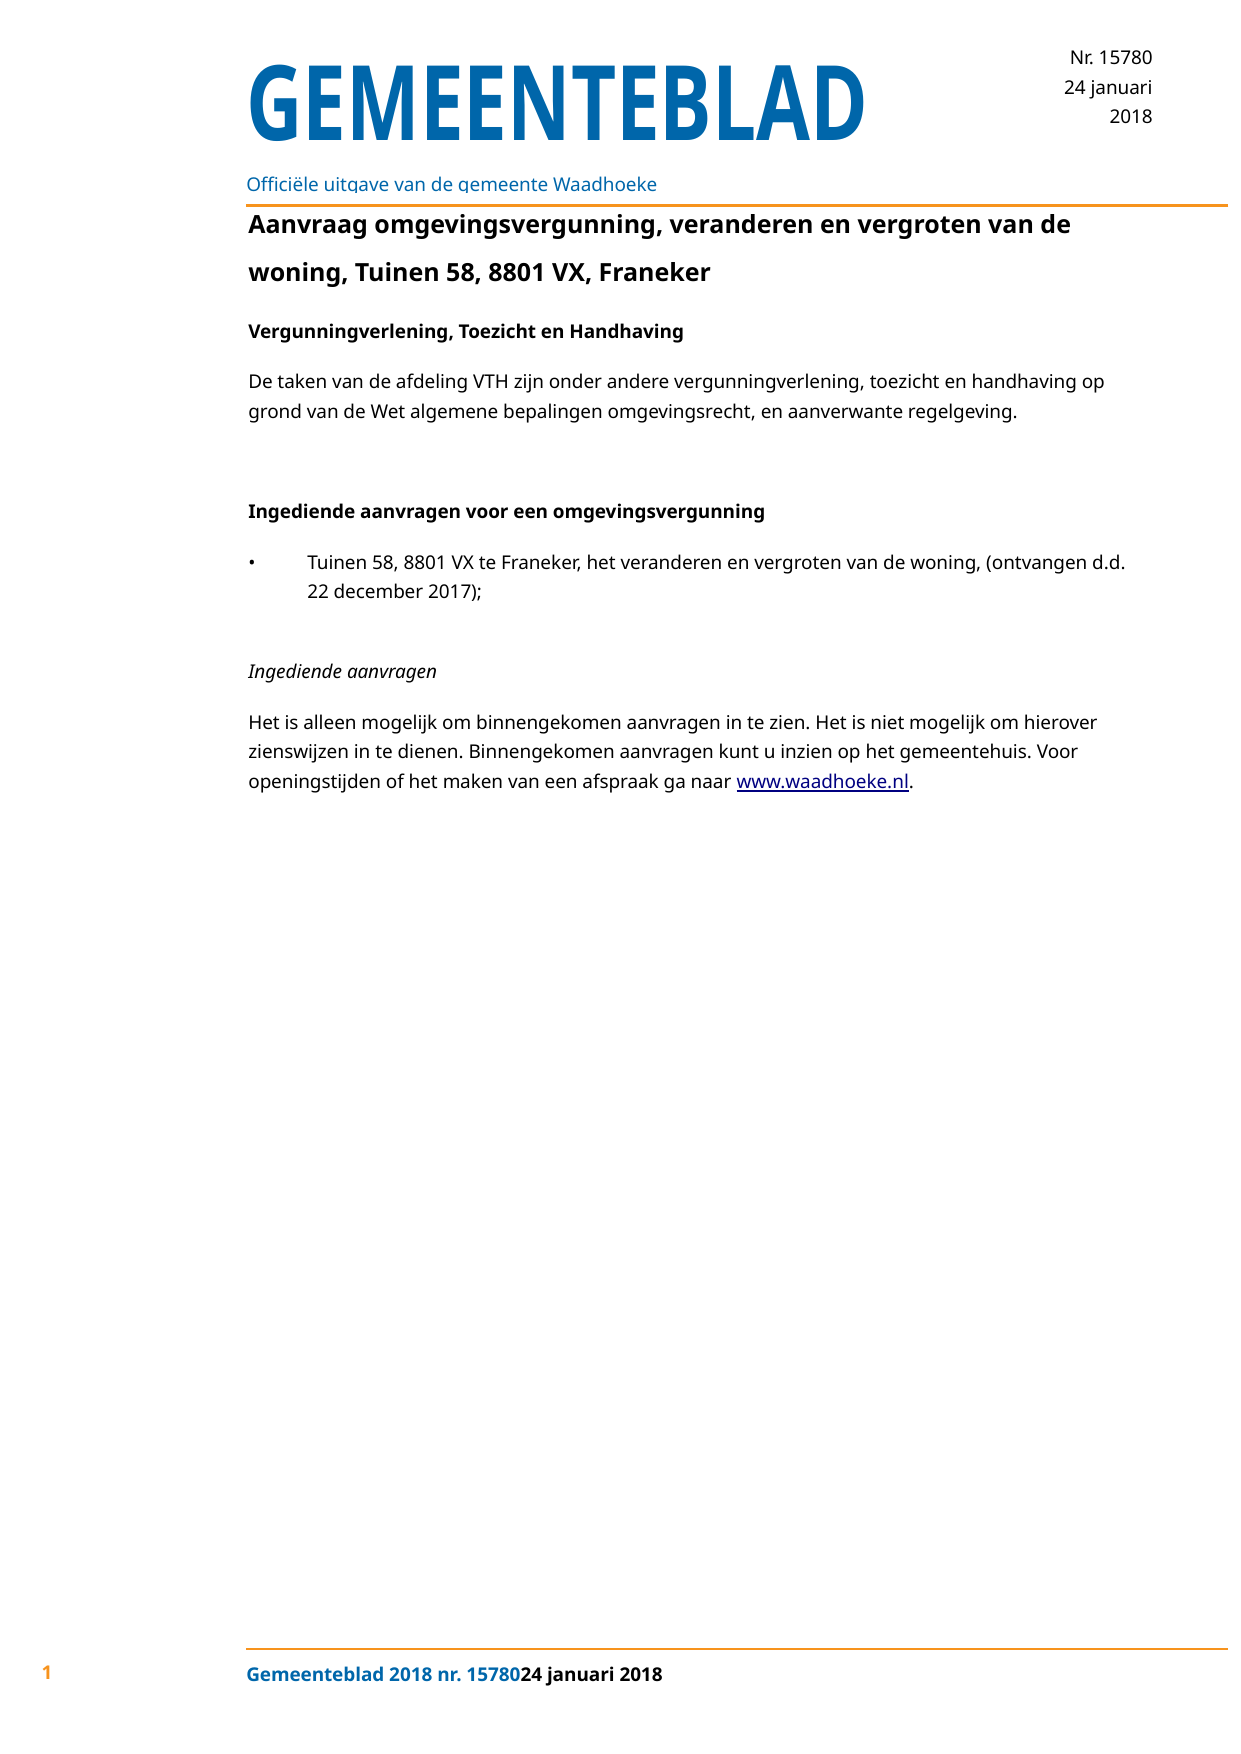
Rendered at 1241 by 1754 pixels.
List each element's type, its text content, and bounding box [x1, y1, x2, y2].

text Het is alleen mogelijk om binnengekomen aanvragen in te zien. Het is niet mogelijk om hierover zienswijzen in te dienen. Binnengekomen aanvragen kunt u inzien op het gemeentehuis. Voor openingstijden of het maken van een afspraak ga naar www.waadhoeke.nl. [248, 709, 1152, 794]
text De taken van de afdeling VTH zijn onder andere vergunningverlening, toezicht en handhaving op grond van de Wet algemene bepalingen omgevingsrecht, en aanverwante regelgeving. [248, 368, 1152, 424]
text Ingediende aanvragen voor een omgevingsvergunning [248, 499, 1152, 524]
picture [41, 47, 231, 172]
list Tuinen 58, 8801 VX te Franeker, het veranderen en vergroten van de woning, (ontvangen d.d. 22 december 2017); [248, 549, 1152, 604]
text Vergunningverlening, Toezicht en Handhaving [248, 318, 1152, 344]
text Aanvraag omgevingsvergunning, veranderen en vergroten van de woning, Tuinen 58, 8801 VX, Franeker [248, 207, 1152, 288]
text Ingediende aanvragen [248, 659, 1152, 684]
